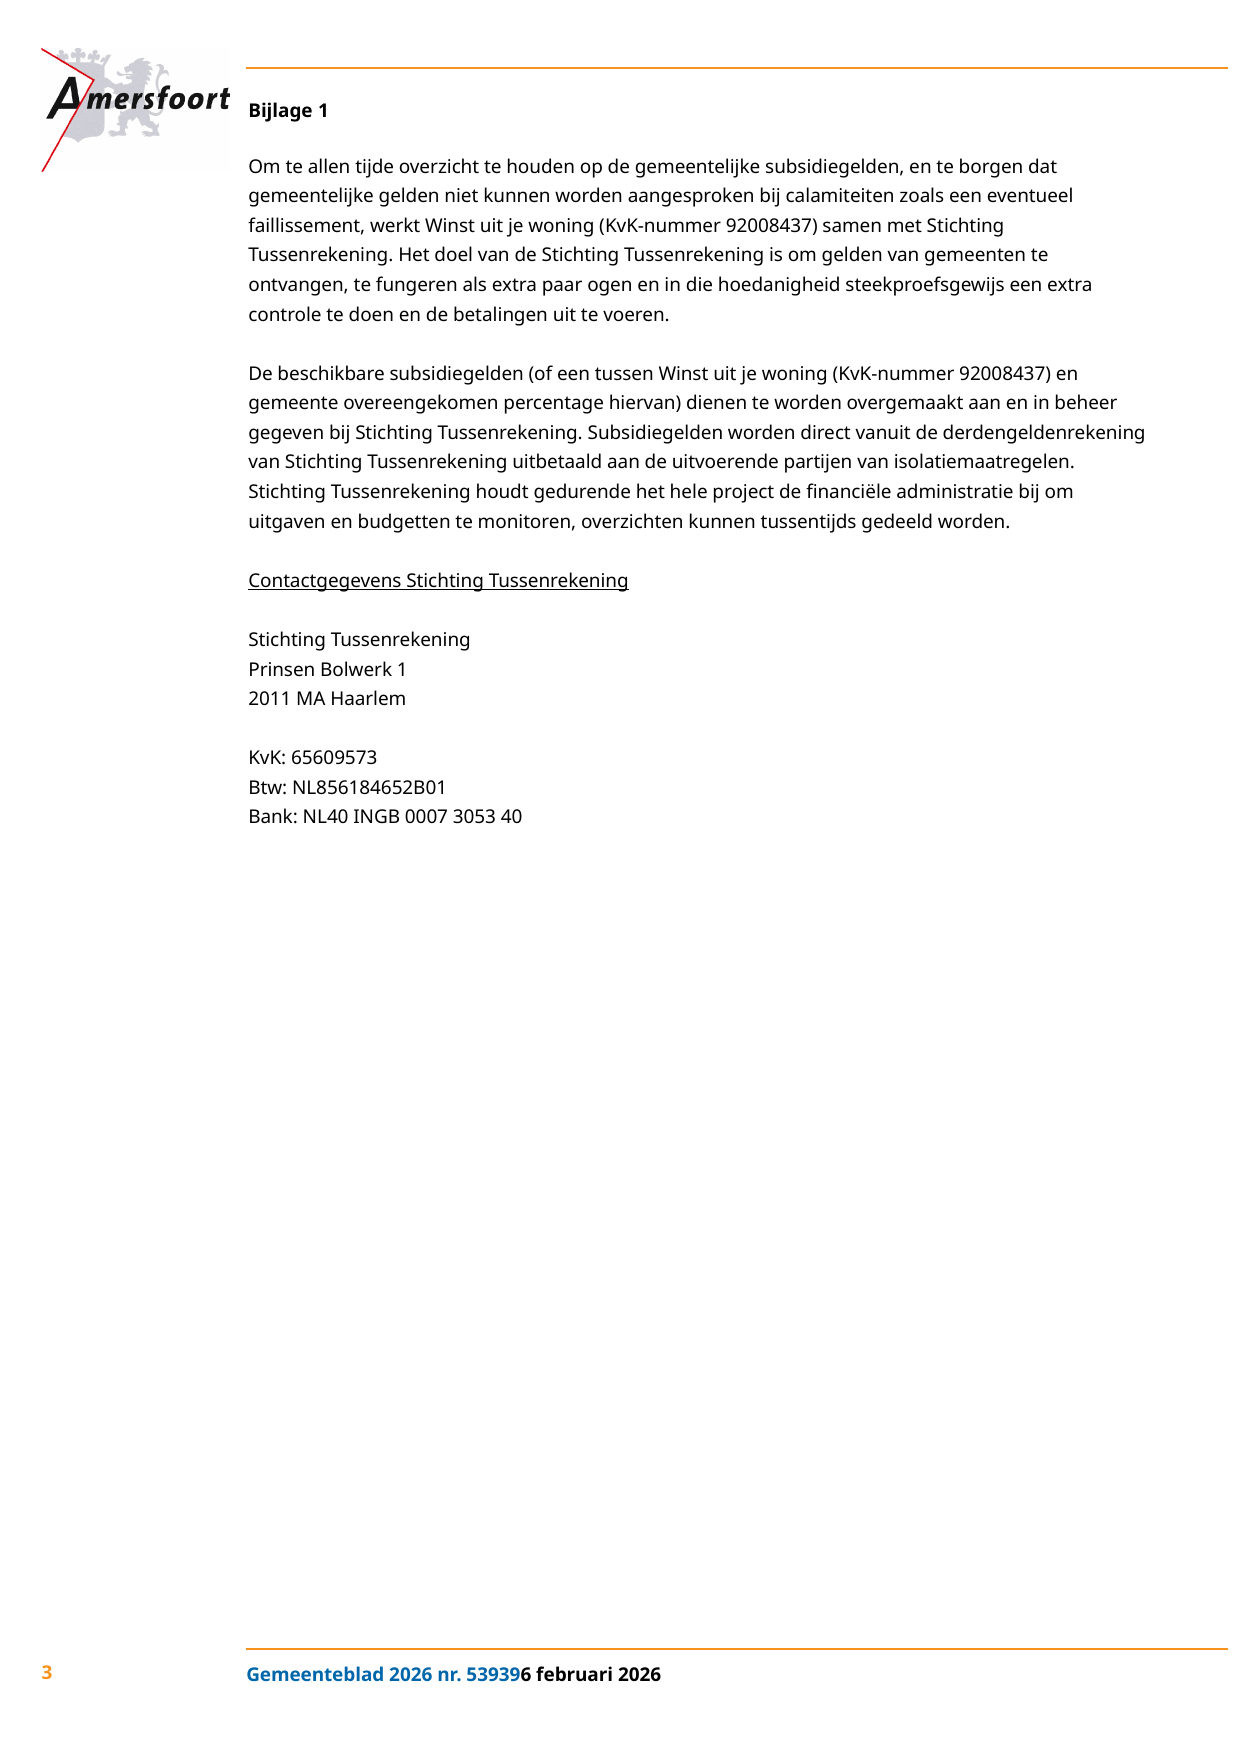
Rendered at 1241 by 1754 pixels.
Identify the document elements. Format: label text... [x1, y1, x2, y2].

text Bijlage 1 [248, 95, 1152, 123]
picture [41, 47, 231, 172]
text Contactgegevens Stichting Tussenrekening [248, 567, 1152, 593]
text Stichting Tussenrekening [248, 626, 1152, 652]
text Prinsen Bolwerk 1 [248, 656, 1152, 682]
text KvK: 65609573 [248, 744, 1152, 770]
text De beschikbare subsidiegelden (of een tussen Winst uit je woning (KvK-nummer 92008437) en gemeente overeengekomen percentage hiervan) dienen te worden overgemaakt aan en in beheer gegeven bij Stichting Tussenrekening. Subsidiegelden worden direct vanuit de derdengeldenrekening van Stichting Tussenrekening uitbetaald aan de uitvoerende partijen van isolatiemaatregelen. Stichting Tussenrekening houdt gedurende het hele project de financiële administratie bij om uitgaven en budgetten te monitoren, overzichten kunnen tussentijds gedeeld worden. [248, 360, 1152, 534]
text 2011 MA Haarlem [248, 685, 1152, 711]
text Om te allen tijde overzicht te houden op de gemeentelijke subsidiegelden, en te borgen dat gemeentelijke gelden niet kunnen worden aangesproken bij calamiteiten zoals een eventueel faillissement, werkt Winst uit je woning (KvK-nummer 92008437) samen met Stichting Tussenrekening. Het doel van de Stichting Tussenrekening is om gelden van gemeenten te ontvangen, te fungeren als extra paar ogen en in die hoedanigheid steekproefsgewijs een extra controle te doen en de betalingen uit te voeren. [248, 153, 1152, 327]
text Bank: NL40 INGB 0007 3053 40 [248, 804, 1152, 829]
text Btw: NL856184652B01 [248, 774, 1152, 800]
